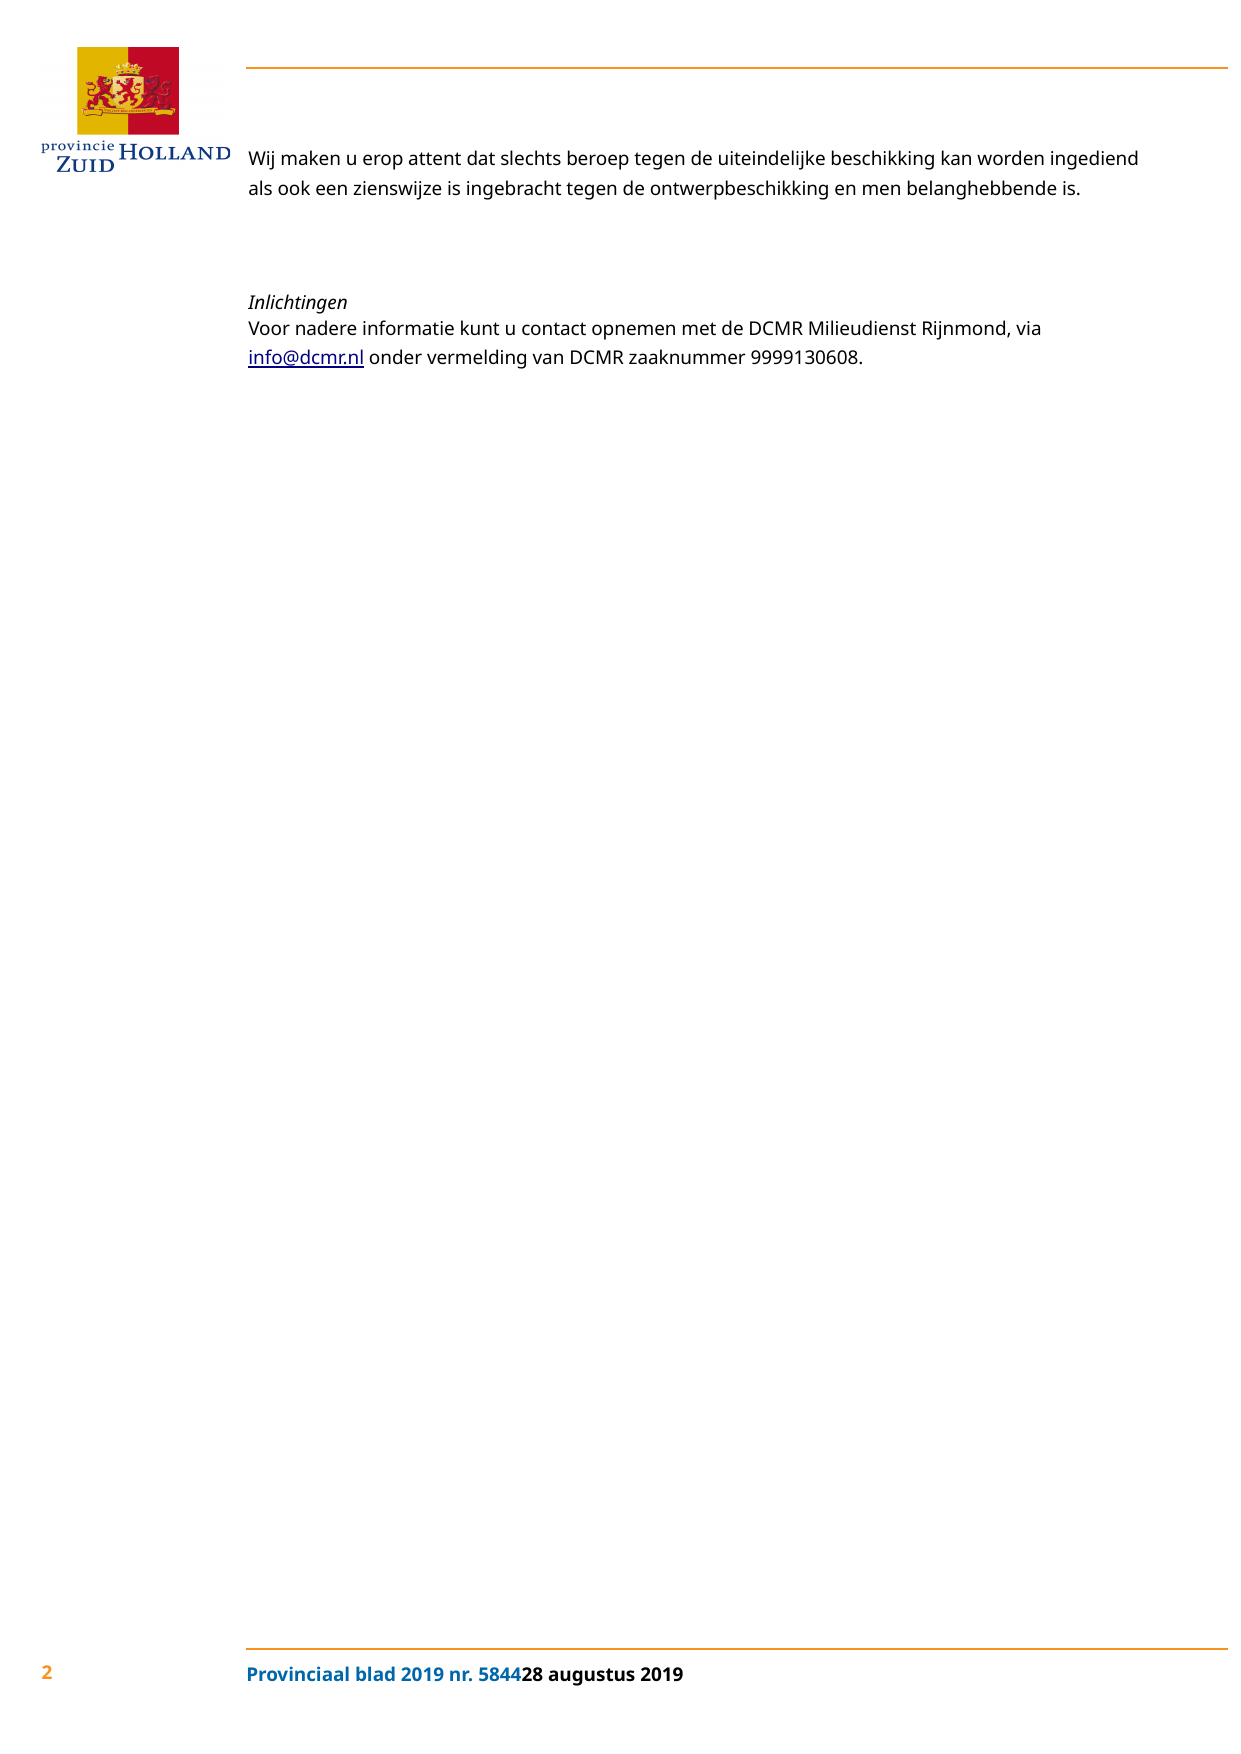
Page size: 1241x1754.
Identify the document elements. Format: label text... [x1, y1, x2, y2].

text Inlichtingen [248, 289, 1152, 315]
picture [41, 47, 231, 172]
text Wij maken u erop attent dat slechts beroep tegen de uiteindelijke beschikking kan worden ingediend als ook een zienswijze is ingebracht tegen de ontwerpbeschikking en men belanghebbende is. [248, 145, 1152, 201]
text Voor nadere informatie kunt u contact opnemen met de DCMR Milieudienst Rijnmond, via info@dcmr.nl onder vermelding van DCMR zaaknummer 9999130608. [248, 315, 1152, 370]
